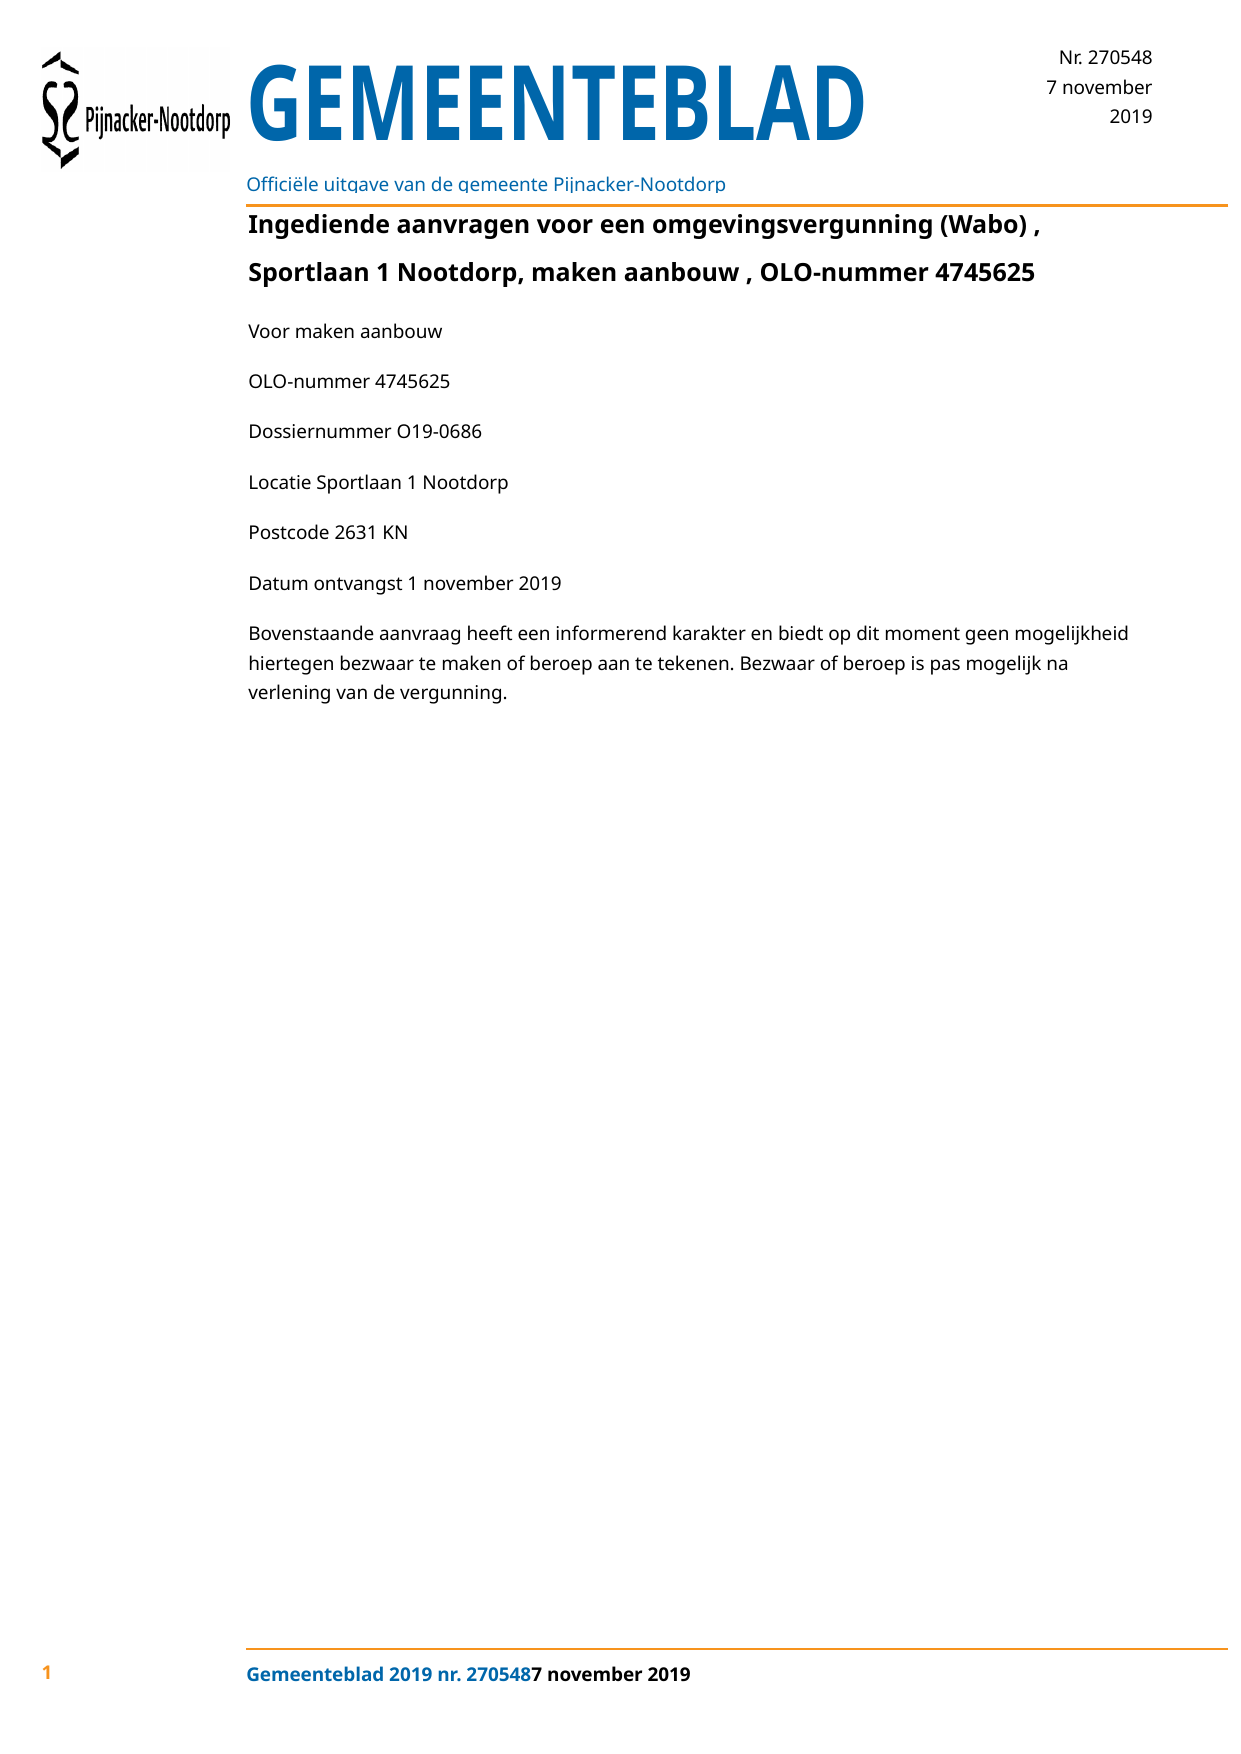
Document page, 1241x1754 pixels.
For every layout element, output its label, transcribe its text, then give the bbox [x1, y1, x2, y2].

text Ingediende aanvragen voor een omgevingsvergunning (Wabo) , Sportlaan 1 Nootdorp, maken aanbouw , OLO-nummer 4745625 [248, 207, 1152, 288]
text OLO-nummer 4745625 [248, 368, 1152, 394]
text Datum ontvangst 1 november 2019 [248, 570, 1152, 596]
text Bovenstaande aanvraag heeft een informerend karakter en biedt op dit moment geen mogelijkheid hiertegen bezwaar te maken of beroep aan te tekenen. Bezwaar of beroep is pas mogelijk na verlening van de vergunning. [248, 620, 1152, 705]
text Postcode 2631 KN [248, 519, 1152, 545]
picture [41, 47, 231, 172]
text Voor maken aanbouw [248, 318, 1152, 344]
text Dossiernummer O19-0686 [248, 419, 1152, 444]
text Locatie Sportlaan 1 Nootdorp [248, 469, 1152, 495]
